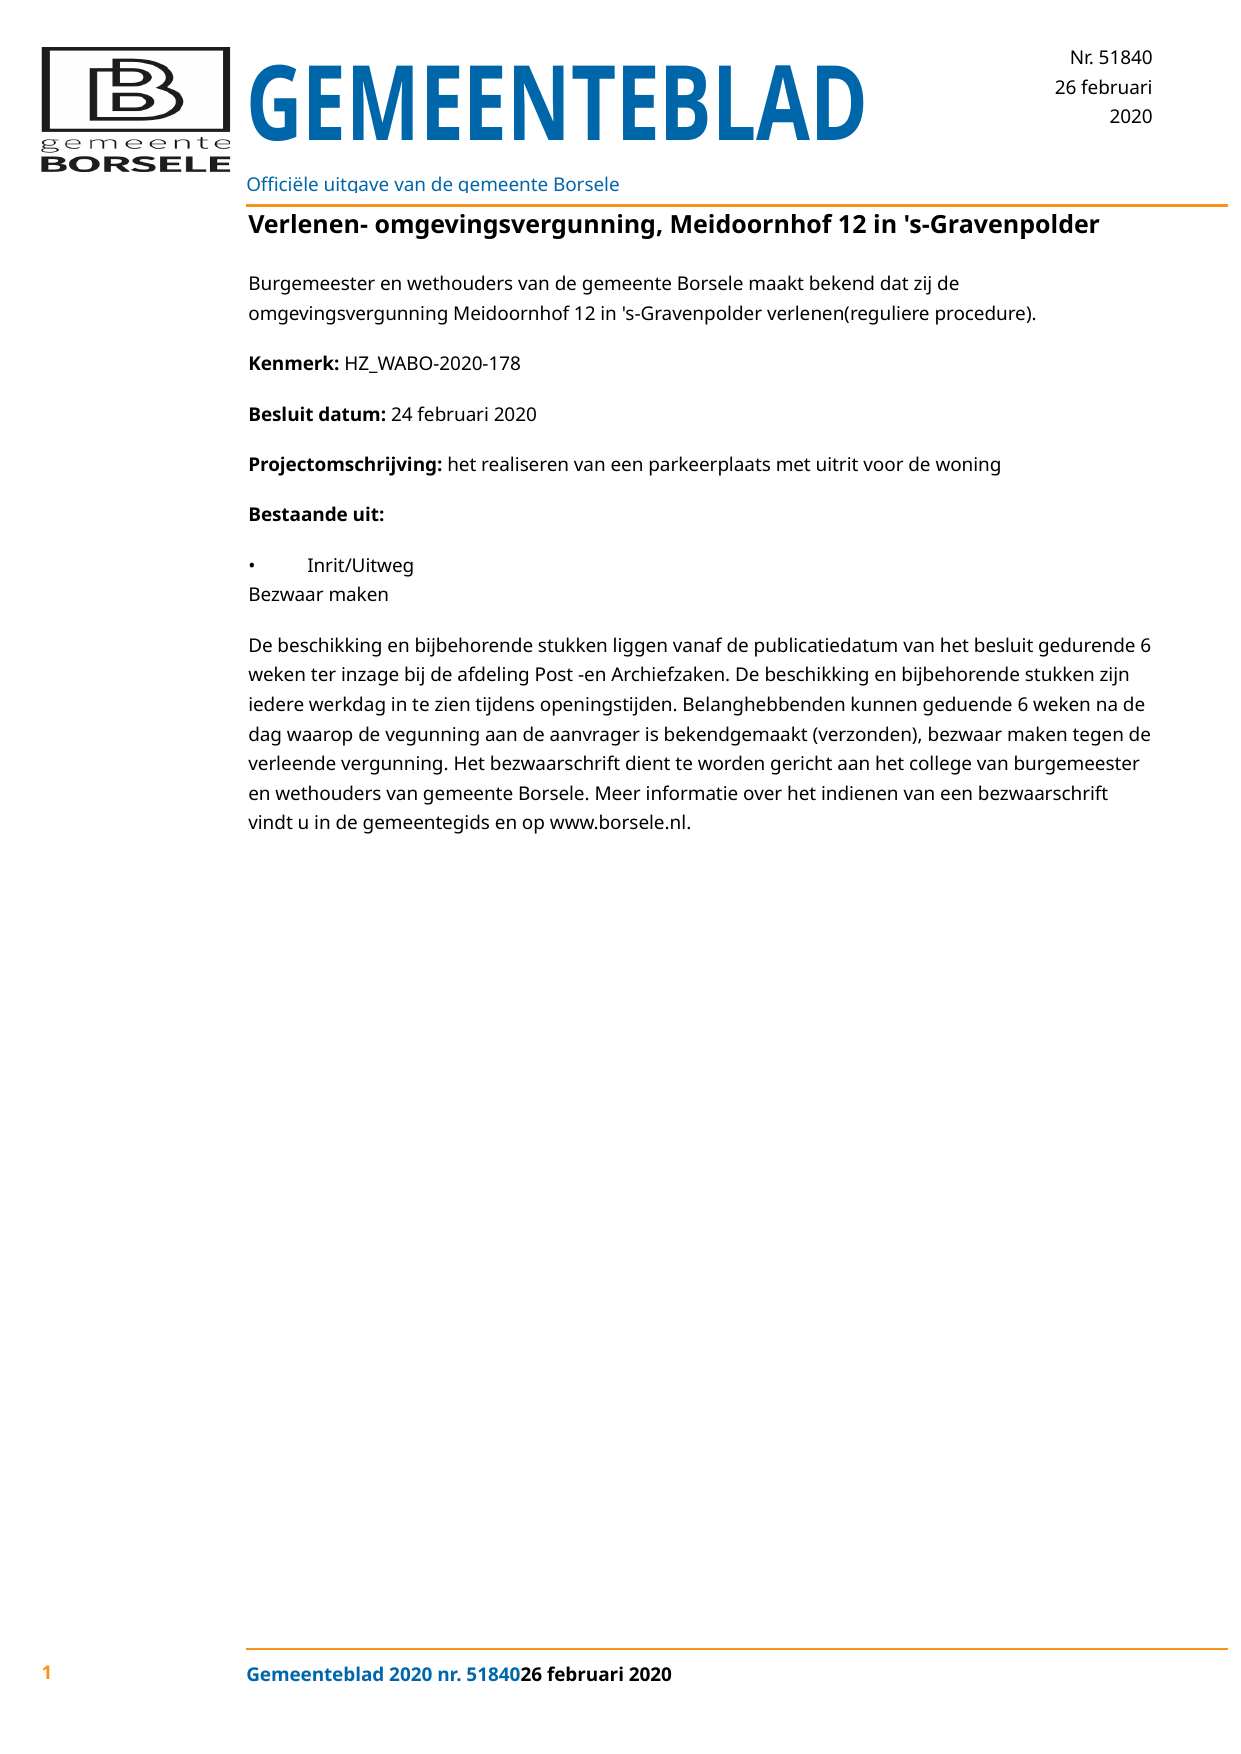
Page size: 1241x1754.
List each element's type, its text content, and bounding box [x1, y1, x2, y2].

text Bestaande uit: [248, 502, 1152, 527]
text Bezwaar maken [248, 582, 1152, 607]
text Verlenen- omgevingsvergunning, Meidoornhof 12 in 's-Gravenpolder [248, 207, 1152, 241]
text Projectomschrijving: het realiseren van een parkeerplaats met uitrit voor de woning [248, 451, 1152, 477]
text Kenmerk: HZ_WABO-2020-178 [248, 350, 1152, 376]
text Burgemeester en wethouders van de gemeente Borsele maakt bekend dat zij de omgevingsvergunning Meidoornhof 12 in 's-Gravenpolder verlenen(reguliere procedure). [248, 270, 1152, 326]
text De beschikking en bijbehorende stukken liggen vanaf de publicatiedatum van het besluit gedurende 6 weken ter inzage bij de afdeling Post -en Archiefzaken. De beschikking en bijbehorende stukken zijn iedere werkdag in te zien tijdens openingstijden. Belanghebbenden kunnen geduende 6 weken na de dag waarop de vegunning aan de aanvrager is bekendgemaakt (verzonden), bezwaar maken tegen de verleende vergunning. Het bezwaarschrift dient te worden gericht aan het college van burgemeester en wethouders van gemeente Borsele. Meer informatie over het indienen van een bezwaarschrift vindt u in de gemeentegids en op www.borsele.nl. [248, 632, 1152, 835]
text Besluit datum: 24 februari 2020 [248, 401, 1152, 426]
picture [41, 47, 231, 172]
list Inrit/Uitweg [248, 552, 1152, 578]
